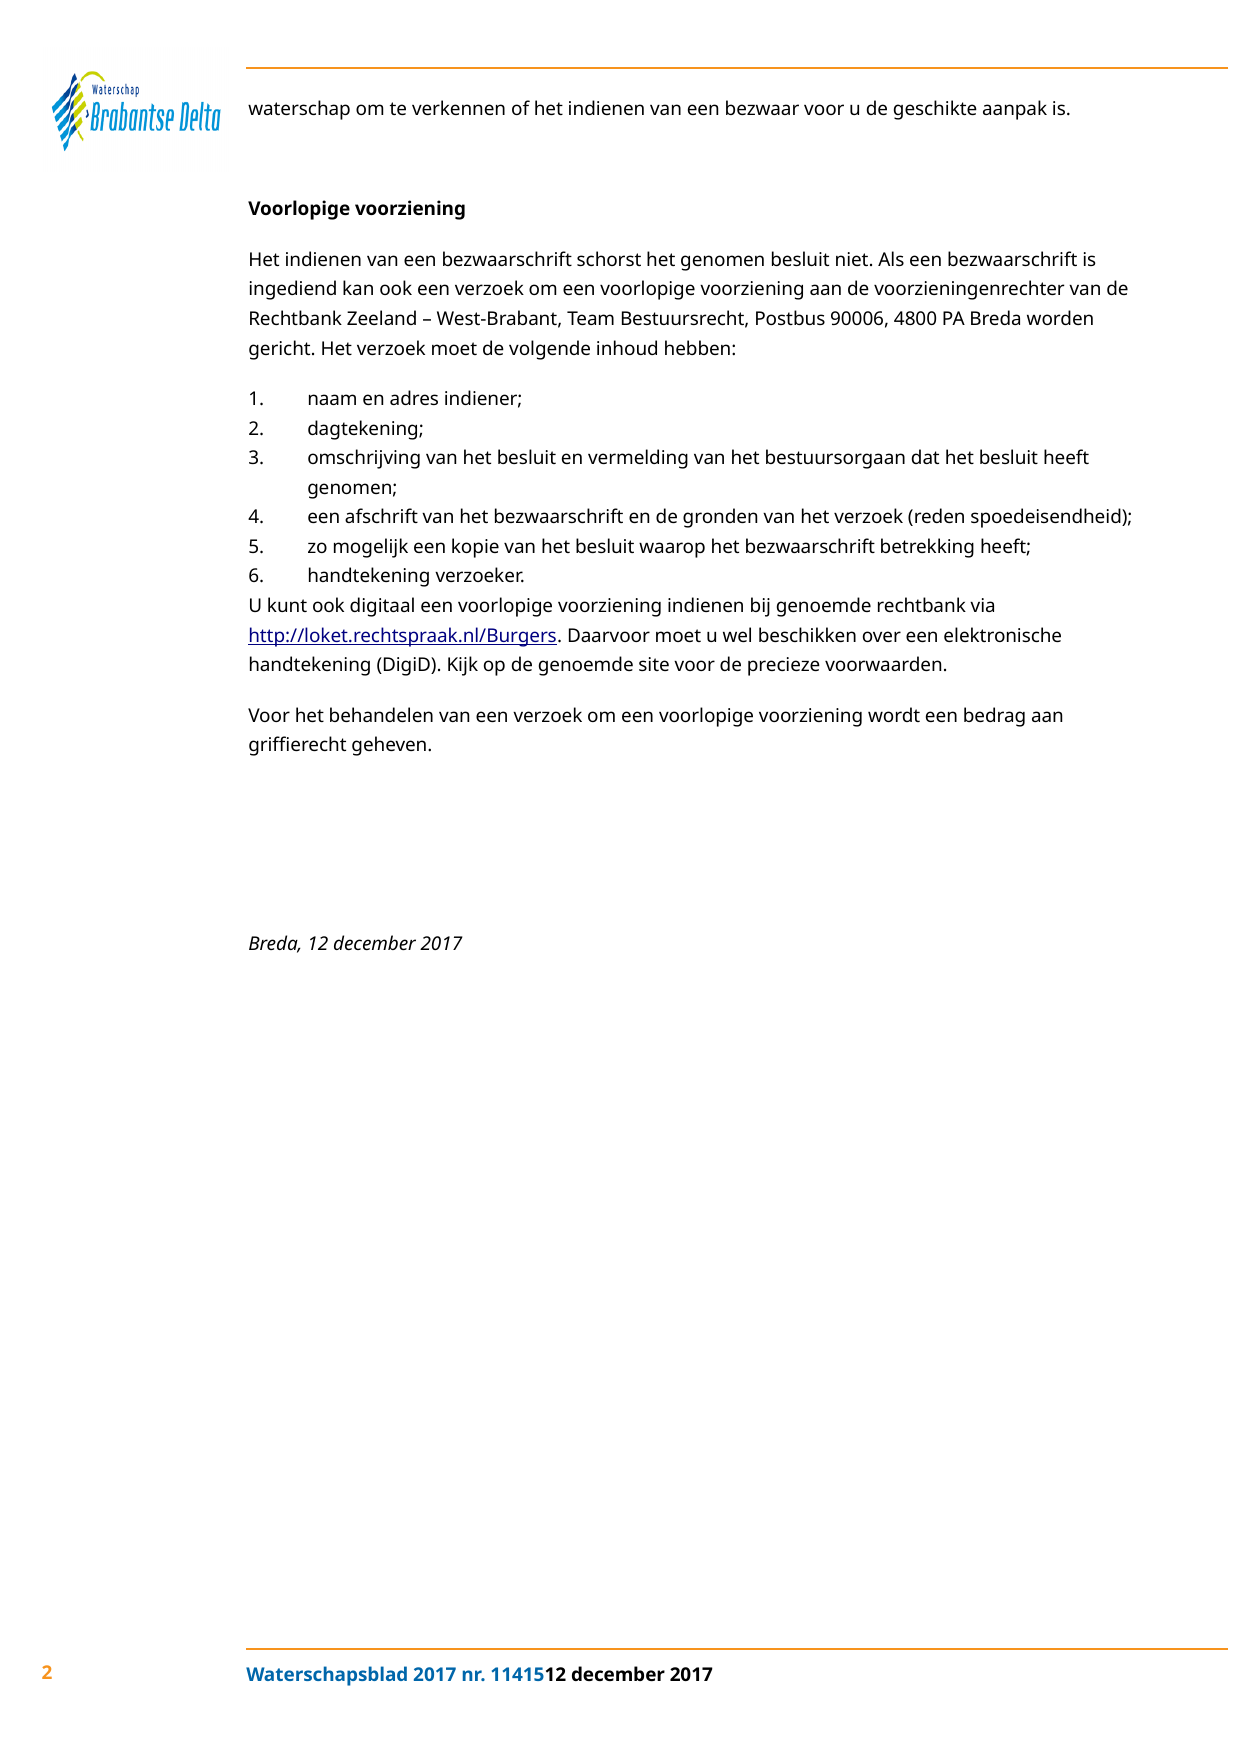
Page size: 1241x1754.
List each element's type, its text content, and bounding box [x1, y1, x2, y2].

text U kunt ook digitaal een voorlopige voorziening indienen bij genoemde rechtbank via http://loket.rechtspraak.nl/Burgers. Daarvoor moet u wel beschikken over een elektronische handtekening (DigiD). Kijk op de genoemde site voor de precieze voorwaarden. [248, 592, 1152, 677]
text Het indienen van een bezwaarschrift schorst het genomen besluit niet. Als een bezwaarschrift is ingediend kan ook een verzoek om een voorlopige voorziening aan de voorzieningenrechter van de Rechtbank Zeeland – West-Brabant, Team Bestuursrecht, Postbus 90006, 4800 PA Breda worden gericht. Het verzoek moet de volgende inhoud hebben: [248, 246, 1152, 361]
list zo mogelijk een kopie van het besluit waarop het bezwaarschrift betrekking heeft; [248, 533, 1152, 559]
list naam en adres indiener; [248, 385, 1152, 411]
text Voor het behandelen van een verzoek om een voorlopige voorziening wordt een bedrag aan griffierecht geheven. [248, 702, 1152, 757]
text Breda, 12 december 2017 [248, 931, 1152, 956]
list omschrijving van het besluit en vermelding van het bestuursorgaan dat het besluit heeft genomen; [248, 444, 1152, 500]
list dagtekening; [248, 415, 1152, 441]
list handtekening verzoeker. [248, 563, 1152, 588]
text waterschap om te verkennen of het indienen van een bezwaar voor u de geschikte aanpak is. [248, 95, 1152, 121]
list een afschrift van het bezwaarschrift en de gronden van het verzoek (reden spoedeisendheid); [248, 503, 1152, 529]
picture [41, 47, 231, 172]
text Voorlopige voorziening [248, 196, 1152, 221]
